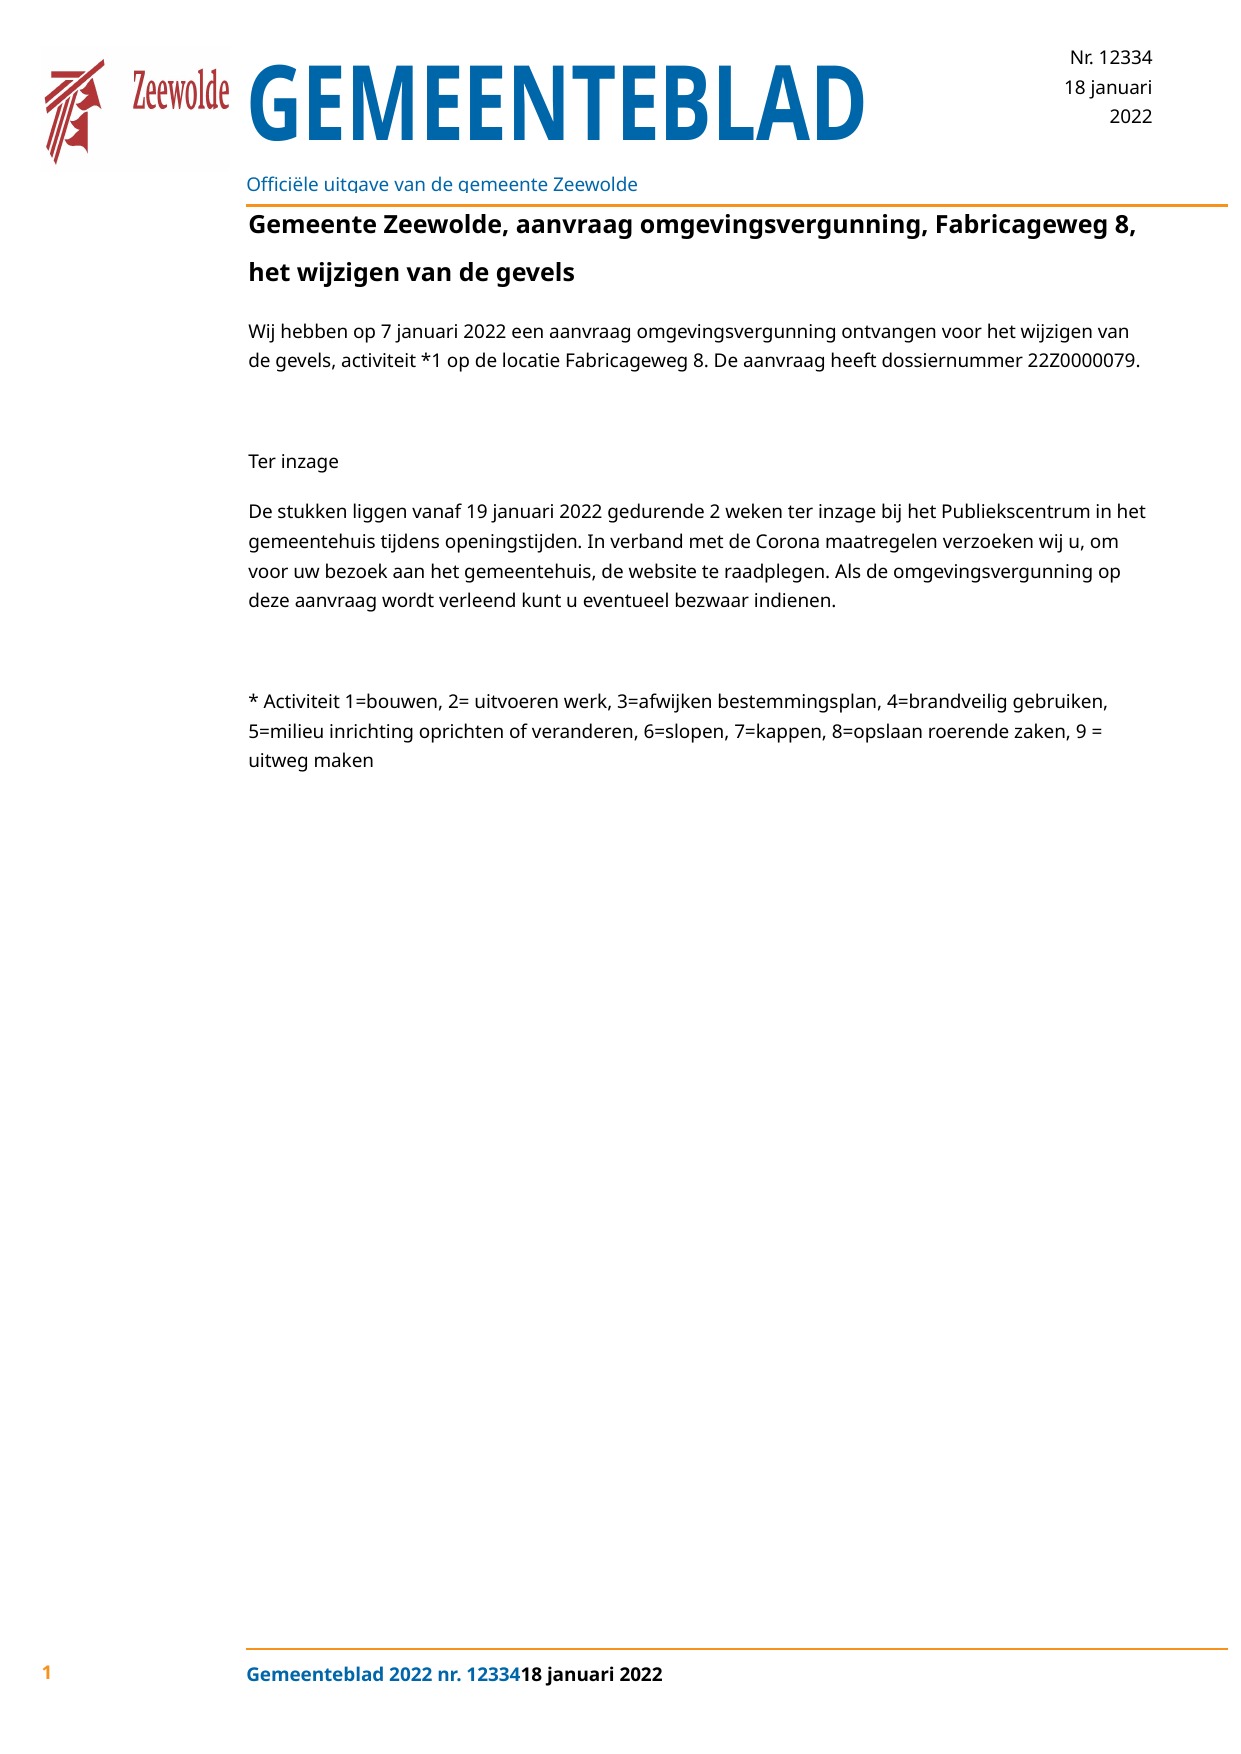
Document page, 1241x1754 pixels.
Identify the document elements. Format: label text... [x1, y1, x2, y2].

text Ter inzage [248, 448, 1152, 474]
text Gemeente Zeewolde, aanvraag omgevingsvergunning, Fabricageweg 8, het wijzigen van de gevels [248, 207, 1152, 288]
text De stukken liggen vanaf 19 januari 2022 gedurende 2 weken ter inzage bij het Publiekscentrum in het gemeentehuis tijdens openingstijden. In verband met de Corona maatregelen verzoeken wij u, om voor uw bezoek aan het gemeentehuis, de website te raadplegen. Als de omgevingsvergunning op deze aanvraag wordt verleend kunt u eventueel bezwaar indienen. [248, 499, 1152, 613]
picture [41, 47, 231, 172]
text * Activiteit 1=bouwen, 2= uitvoeren werk, 3=afwijken bestemmingsplan, 4=brandveilig gebruiken, 5=milieu inrichting oprichten of veranderen, 6=slopen, 7=kappen, 8=opslaan roerende zaken, 9 = uitweg maken [248, 688, 1152, 773]
text Wij hebben op 7 januari 2022 een aanvraag omgevingsvergunning ontvangen voor het wijzigen van de gevels, activiteit *1 op de locatie Fabricageweg 8. De aanvraag heeft dossiernummer 22Z0000079. [248, 318, 1152, 373]
